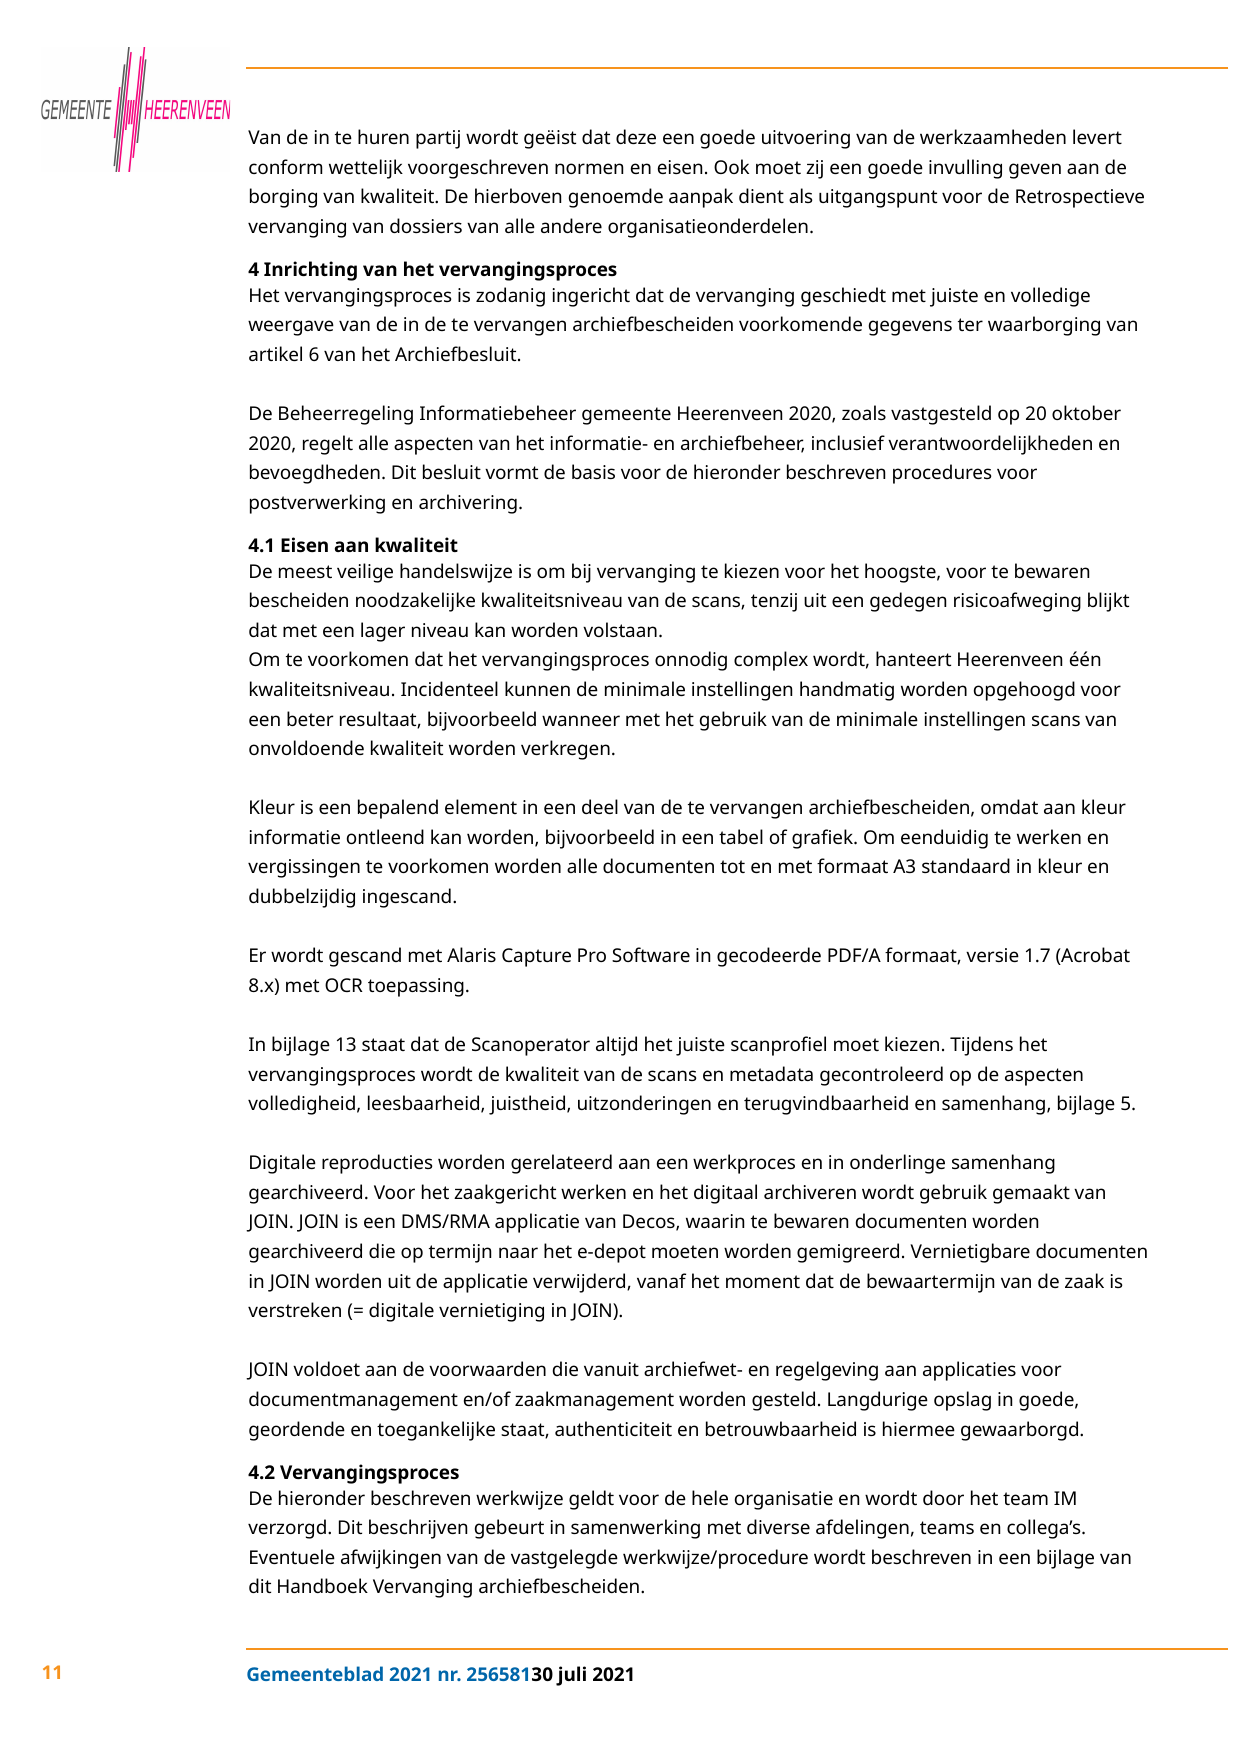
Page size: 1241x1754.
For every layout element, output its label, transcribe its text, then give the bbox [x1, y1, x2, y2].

text Het vervangingsproces is zodanig ingericht dat de vervanging geschiedt met juiste en volledige weergave van de in de te vervangen archiefbescheiden voorkomende gegevens ter waarborging van artikel 6 van het Archiefbesluit. [248, 282, 1152, 367]
text De meest veilige handelswijze is om bij vervanging te kiezen voor het hoogste, voor te bewaren bescheiden noodzakelijke kwaliteitsniveau van de scans, tenzij uit een gedegen risicoafweging blijkt dat met een lager niveau kan worden volstaan. [248, 558, 1152, 643]
text De hieronder beschreven werkwijze geldt voor de hele organisatie en wordt door het team IM verzorgd. Dit beschrijven gebeurt in samenwerking met diverse afdelingen, teams en collega’s. Eventuele afwijkingen van de vastgelegde werkwijze/procedure wordt beschreven in een bijlage van dit Handboek Vervanging archiefbescheiden. [248, 1485, 1152, 1599]
text Kleur is een bepalend element in een deel van de te vervangen archiefbescheiden, omdat aan kleur informatie ontleend kan worden, bijvoorbeeld in een tabel of grafiek. Om eenduidig te werken en vergissingen te voorkomen worden alle documenten tot en met formaat A3 standaard in kleur en dubbelzijdig ingescand. [248, 794, 1152, 909]
text JOIN voldoet aan de voorwaarden die vanuit archiefwet- en regelgeving aan applicaties voor documentmanagement en/of zaakmanagement worden gesteld. Langdurige opslag in goede, geordende en toegankelijke staat, authenticiteit en betrouwbaarheid is hiermee gewaarborgd. [248, 1357, 1152, 1442]
text De Beheerregeling Informatiebeheer gemeente Heerenveen 2020, zoals vastgesteld op 20 oktober 2020, regelt alle aspecten van het informatie- en archiefbeheer, inclusief verantwoordelijkheden en bevoegdheden. Dit besluit vormt de basis voor de hieronder beschreven procedures voor postverwerking en archivering. [248, 400, 1152, 515]
text Van de in te huren partij wordt geëist dat deze een goede uitvoering van de werkzaamheden levert conform wettelijk voorgeschreven normen en eisen. Ook moet zij een goede invulling geven aan de borging van kwaliteit. De hierboven genoemde aanpak dient als uitgangspunt voor de Retrospectieve vervanging van dossiers van alle andere organisatieonderdelen. [248, 124, 1152, 239]
text 4.1 Eisen aan kwaliteit [248, 532, 1152, 558]
text Digitale reproducties worden gerelateerd aan een werkproces en in onderlinge samenhang gearchiveerd. Voor het zaakgericht werken en het digitaal archiveren wordt gebruik gemaakt van JOIN. JOIN is een DMS/RMA applicatie van Decos, waarin te bewaren documenten worden gearchiveerd die op termijn naar het e-depot moeten worden gemigreerd. Vernietigbare documenten in JOIN worden uit de applicatie verwijderd, vanaf het moment dat de bewaartermijn van de zaak is verstreken (= digitale vernietiging in JOIN). [248, 1149, 1152, 1323]
text Om te voorkomen dat het vervangingsproces onnodig complex wordt, hanteert Heerenveen één kwaliteitsniveau. Incidenteel kunnen de minimale instellingen handmatig worden opgehoogd voor een beter resultaat, bijvoorbeeld wanneer met het gebruik van de minimale instellingen scans van onvoldoende kwaliteit worden verkregen. [248, 647, 1152, 761]
picture [41, 47, 231, 172]
text 4 Inrichting van het vervangingsproces [248, 256, 1152, 282]
text In bijlage 13 staat dat de Scanoperator altijd het juiste scanprofiel moet kiezen. Tijdens het vervangingsproces wordt de kwaliteit van de scans en metadata gecontroleerd op de aspecten volledigheid, leesbaarheid, juistheid, uitzonderingen en terugvindbaarheid en samenhang, bijlage 5. [248, 1031, 1152, 1116]
text 4.2 Vervangingsproces [248, 1459, 1152, 1485]
text Er wordt gescand met Alaris Capture Pro Software in gecodeerde PDF/A formaat, versie 1.7 (Acrobat 8.x) met OCR toepassing. [248, 942, 1152, 998]
